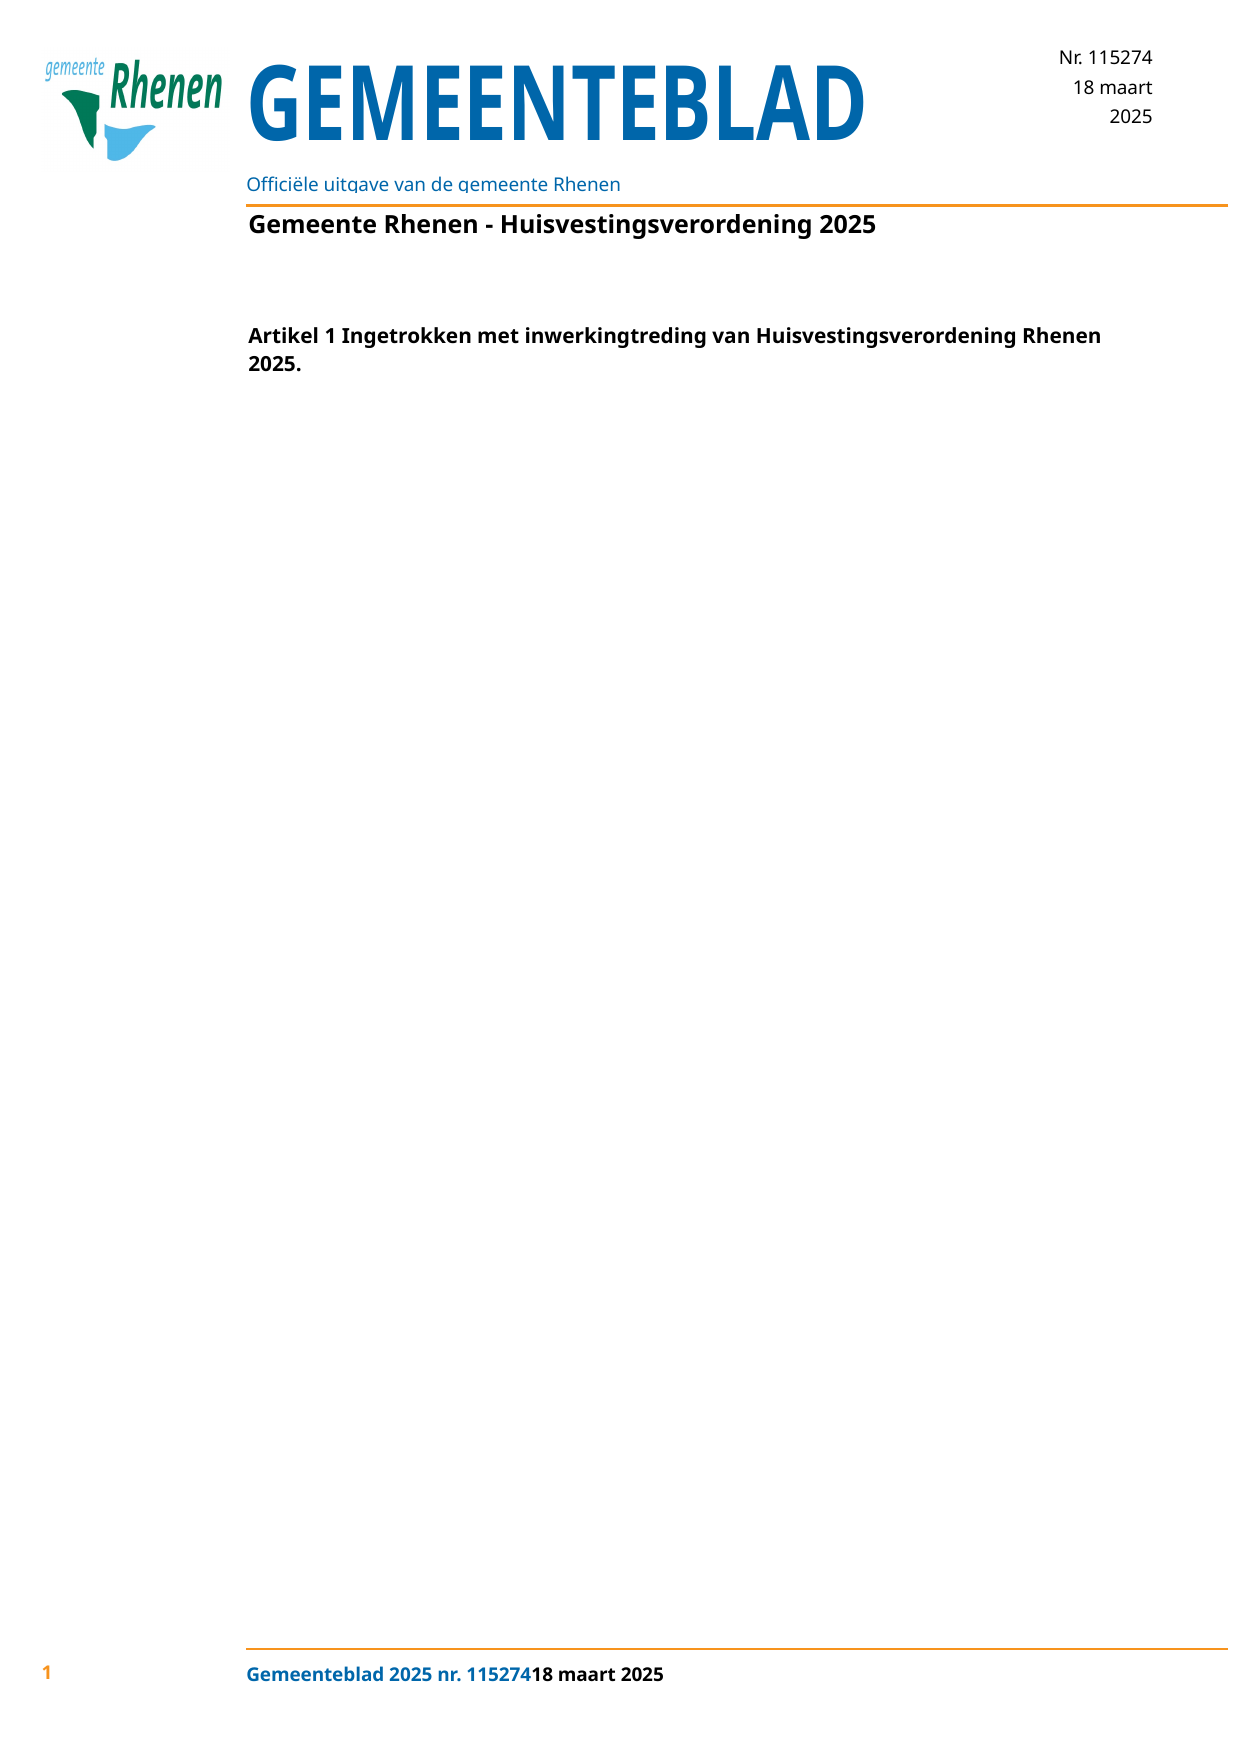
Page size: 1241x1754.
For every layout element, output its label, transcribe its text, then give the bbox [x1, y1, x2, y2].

text Gemeente Rhenen - Huisvestingsverordening 2025 [248, 207, 1152, 241]
picture [41, 47, 231, 172]
text Artikel 1 Ingetrokken met inwerkingtreding van Huisvestingsverordening Rhenen 2025. [248, 321, 1152, 378]
